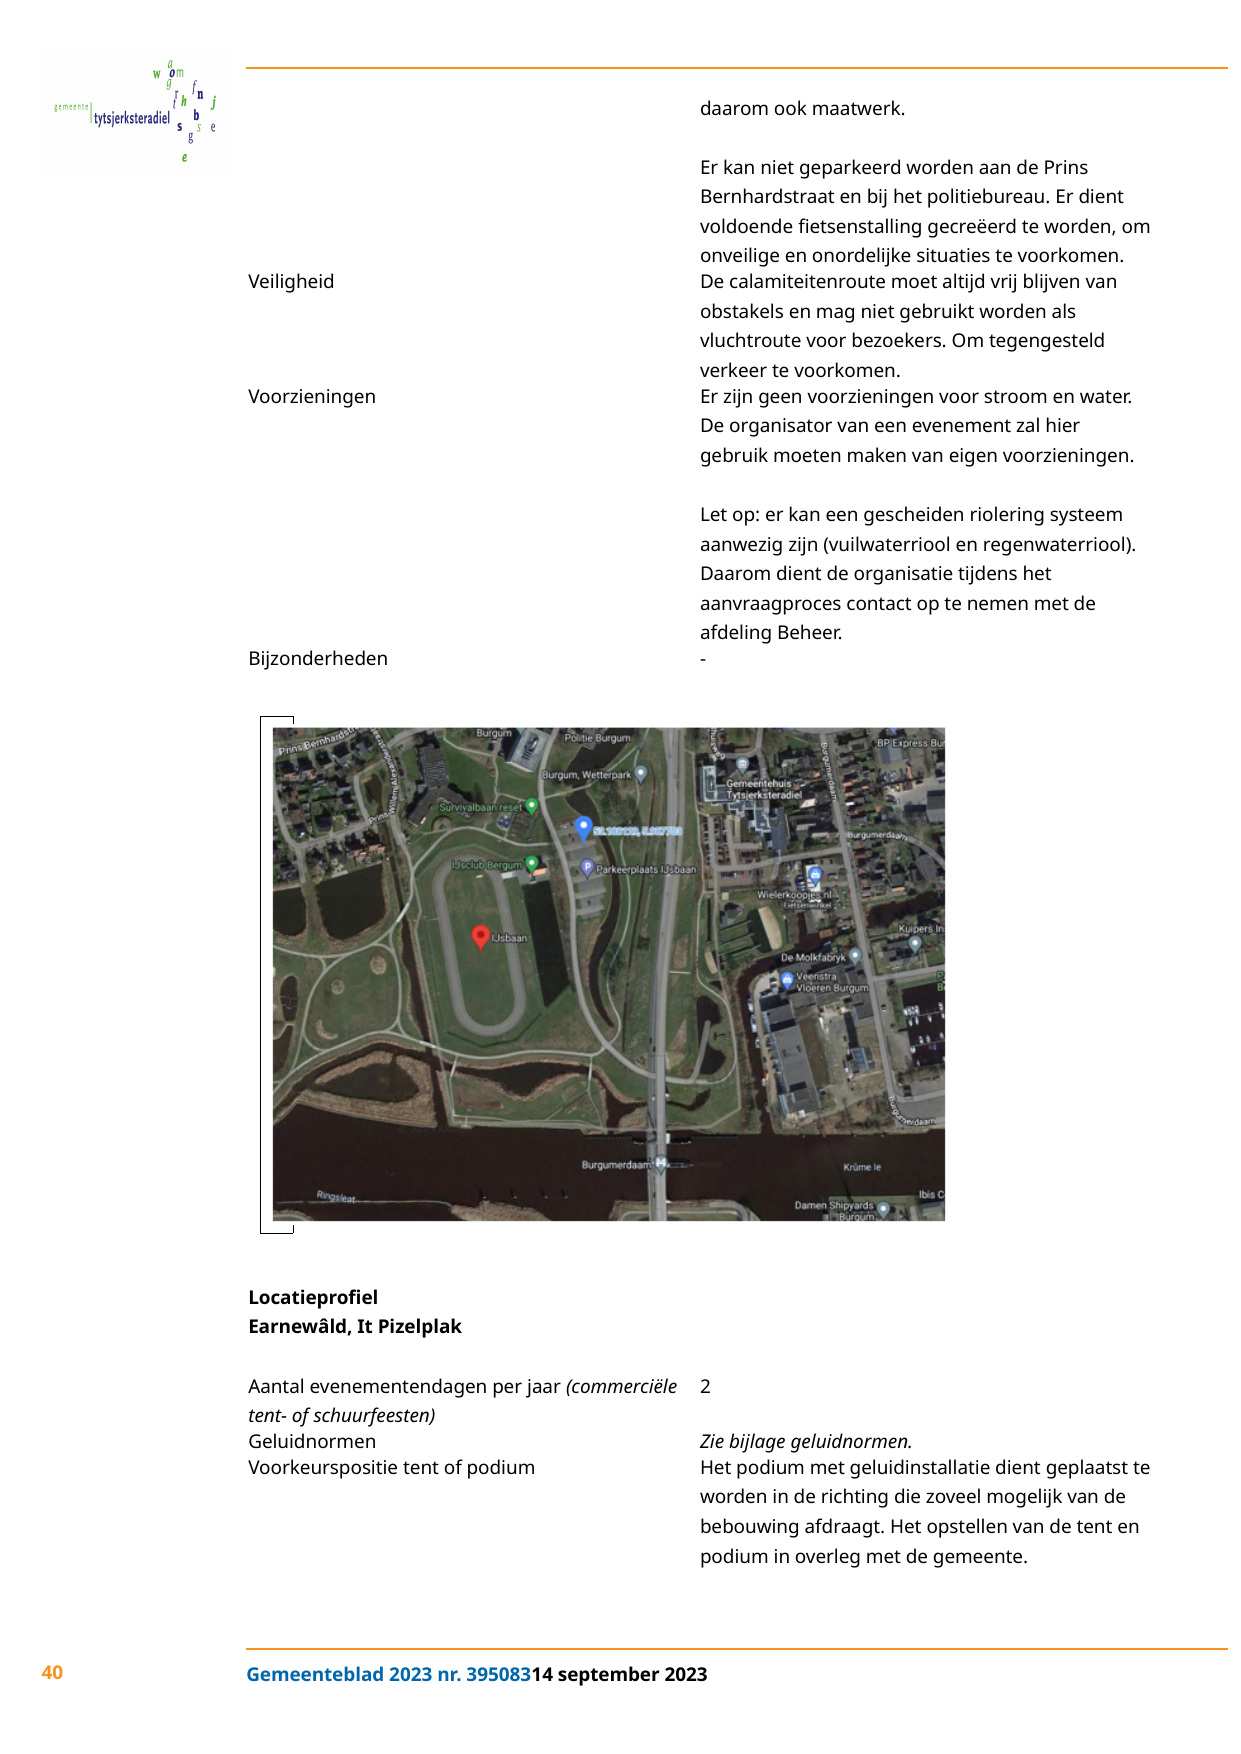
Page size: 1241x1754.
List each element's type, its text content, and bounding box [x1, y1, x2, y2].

table_cell Zie bijlage geluidnormen. [700, 1428, 1152, 1454]
table_cell Voorkeurspositie tent of podium [248, 1454, 700, 1568]
table_header 2 [700, 1373, 1152, 1428]
picture [268, 724, 948, 1225]
text Locatieprofiel [248, 1284, 1152, 1310]
table_cell Er zijn geen voorzieningen voor stroom en water. De organisator van een evenement zal hier gebruik moeten maken van eigen voorzieningen. Let op: er kan een gescheiden riolering systeem aanwezig zijn (vuilwaterriool en regenwaterriool). Daarom dient de organisatie tijdens het aanvraagproces contact op te nemen met de afdeling Beheer. [700, 383, 1152, 645]
table_cell - [700, 645, 1152, 671]
table_cell [248, 95, 700, 268]
table_cell daarom ook maatwerk. Er kan niet geparkeerd worden aan de Prins Bernhardstraat en bij het politiebureau. Er dient voldoende fietsenstalling gecreëerd te worden, om onveilige en onordelijke situaties te voorkomen. [700, 95, 1152, 268]
text Earnewâld, It Pizelplak [248, 1314, 1152, 1339]
table_cell Geluidnormen [248, 1428, 700, 1454]
table_cell Bijzonderheden [248, 645, 700, 671]
table_cell Veiligheid [248, 269, 700, 383]
table_cell Het podium met geluidinstallatie dient geplaatst te worden in de richting die zoveel mogelijk van de bebouwing afdraagt. Het opstellen van de tent en podium in overleg met de gemeente. [700, 1454, 1152, 1568]
table_cell Voorzieningen [248, 383, 700, 645]
picture [41, 47, 231, 172]
table_cell De calamiteitenroute moet altijd vrij blijven van obstakels en mag niet gebruikt worden als vluchtroute voor bezoekers. Om tegengesteld verkeer te voorkomen. [700, 269, 1152, 383]
table_header Aantal evenementendagen per jaar (commerciële tent- of schuurfeesten) [248, 1373, 700, 1428]
